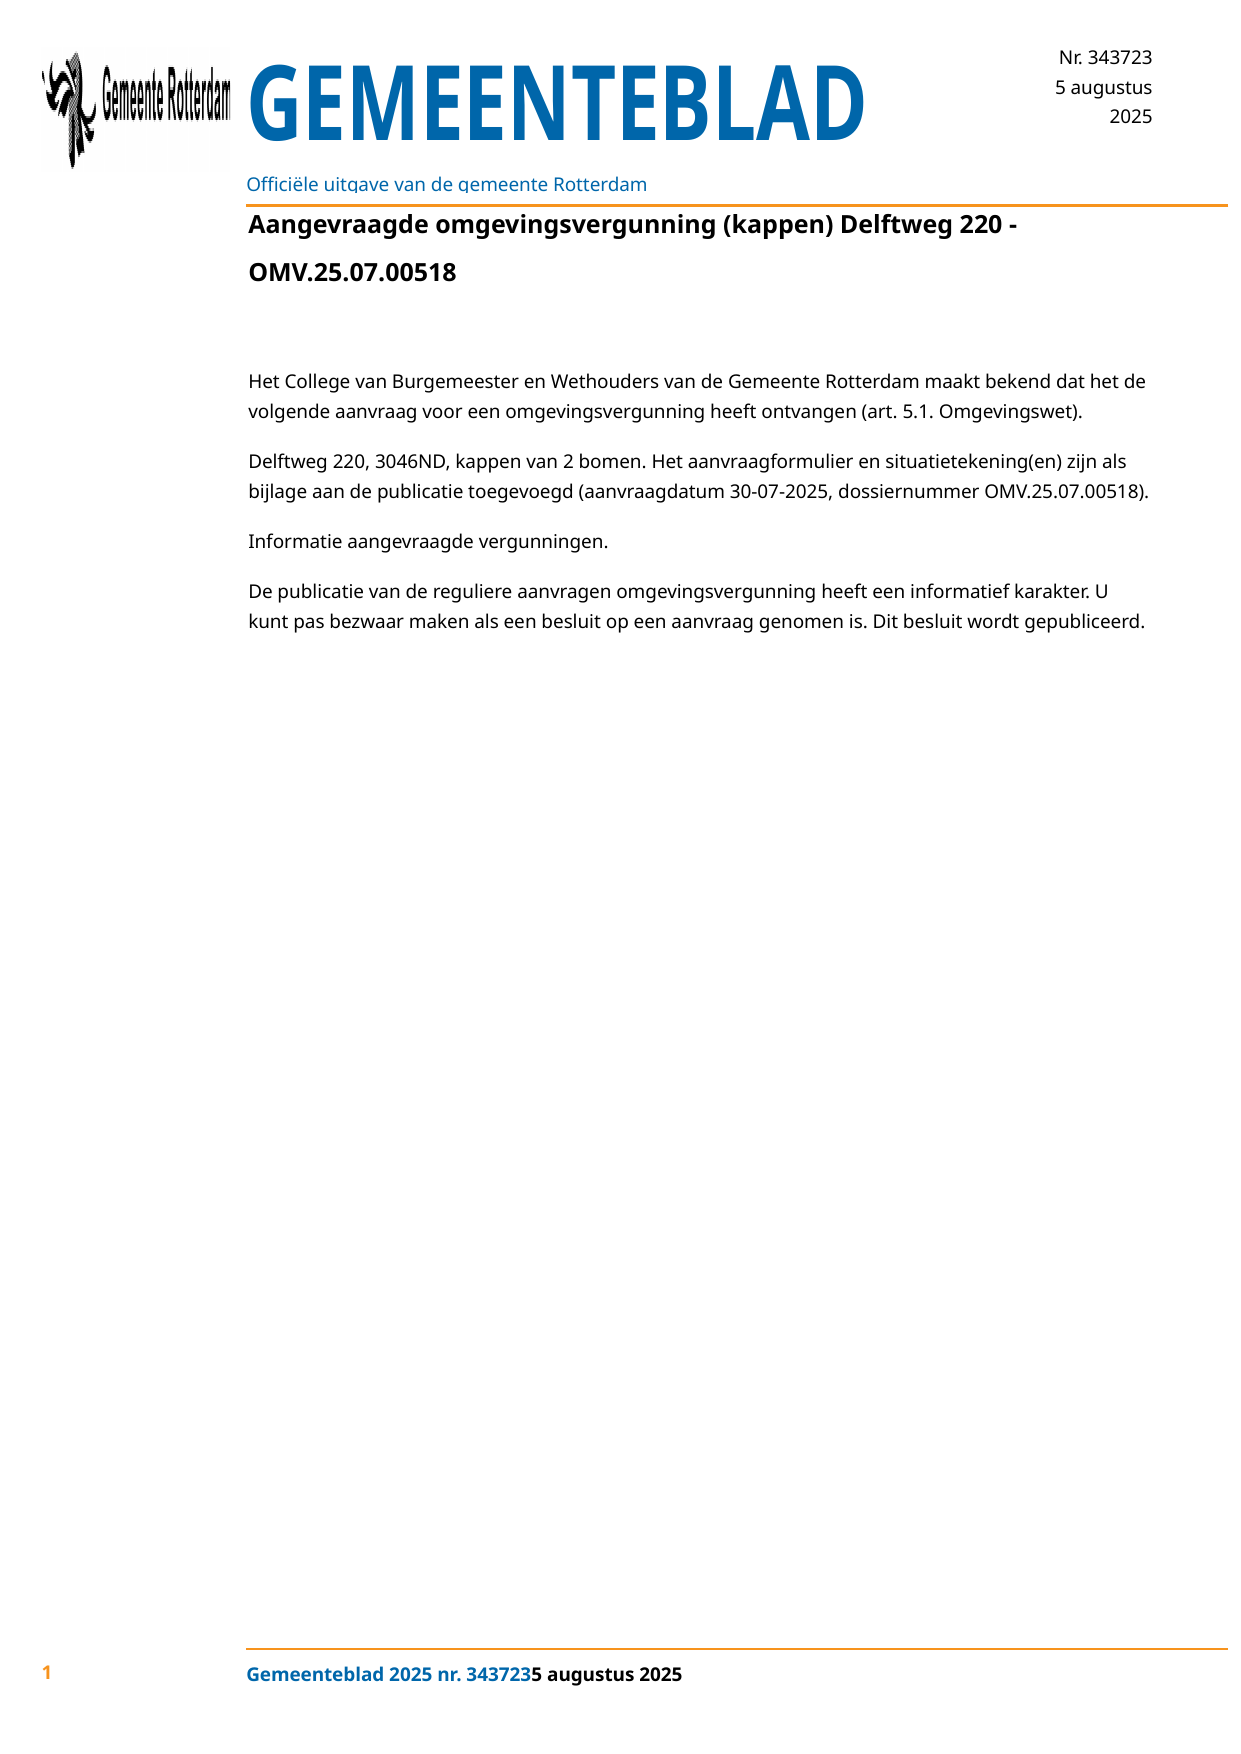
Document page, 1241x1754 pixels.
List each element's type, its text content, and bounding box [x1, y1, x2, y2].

text Het College van Burgemeester en Wethouders van de Gemeente Rotterdam maakt bekend dat het de volgende aanvraag voor een omgevingsvergunning heeft ontvangen (art. 5.1. Omgevingswet). [248, 368, 1152, 424]
text Delftweg 220, 3046ND, kappen van 2 bomen. Het aanvraagformulier en situatietekening(en) zijn als bijlage aan de publicatie toegevoegd (aanvraagdatum 30-07-2025, dossiernummer OMV.25.07.00518). [248, 448, 1152, 504]
text Informatie aangevraagde vergunningen. [248, 528, 1152, 554]
text Aangevraagde omgevingsvergunning (kappen) Delftweg 220 - OMV.25.07.00518 [248, 207, 1152, 288]
text De publicatie van de reguliere aanvragen omgevingsvergunning heeft een informatief karakter. U kunt pas bezwaar maken als een besluit op een aanvraag genomen is. Dit besluit wordt gepubliceerd. [248, 579, 1152, 634]
picture [41, 47, 231, 172]
